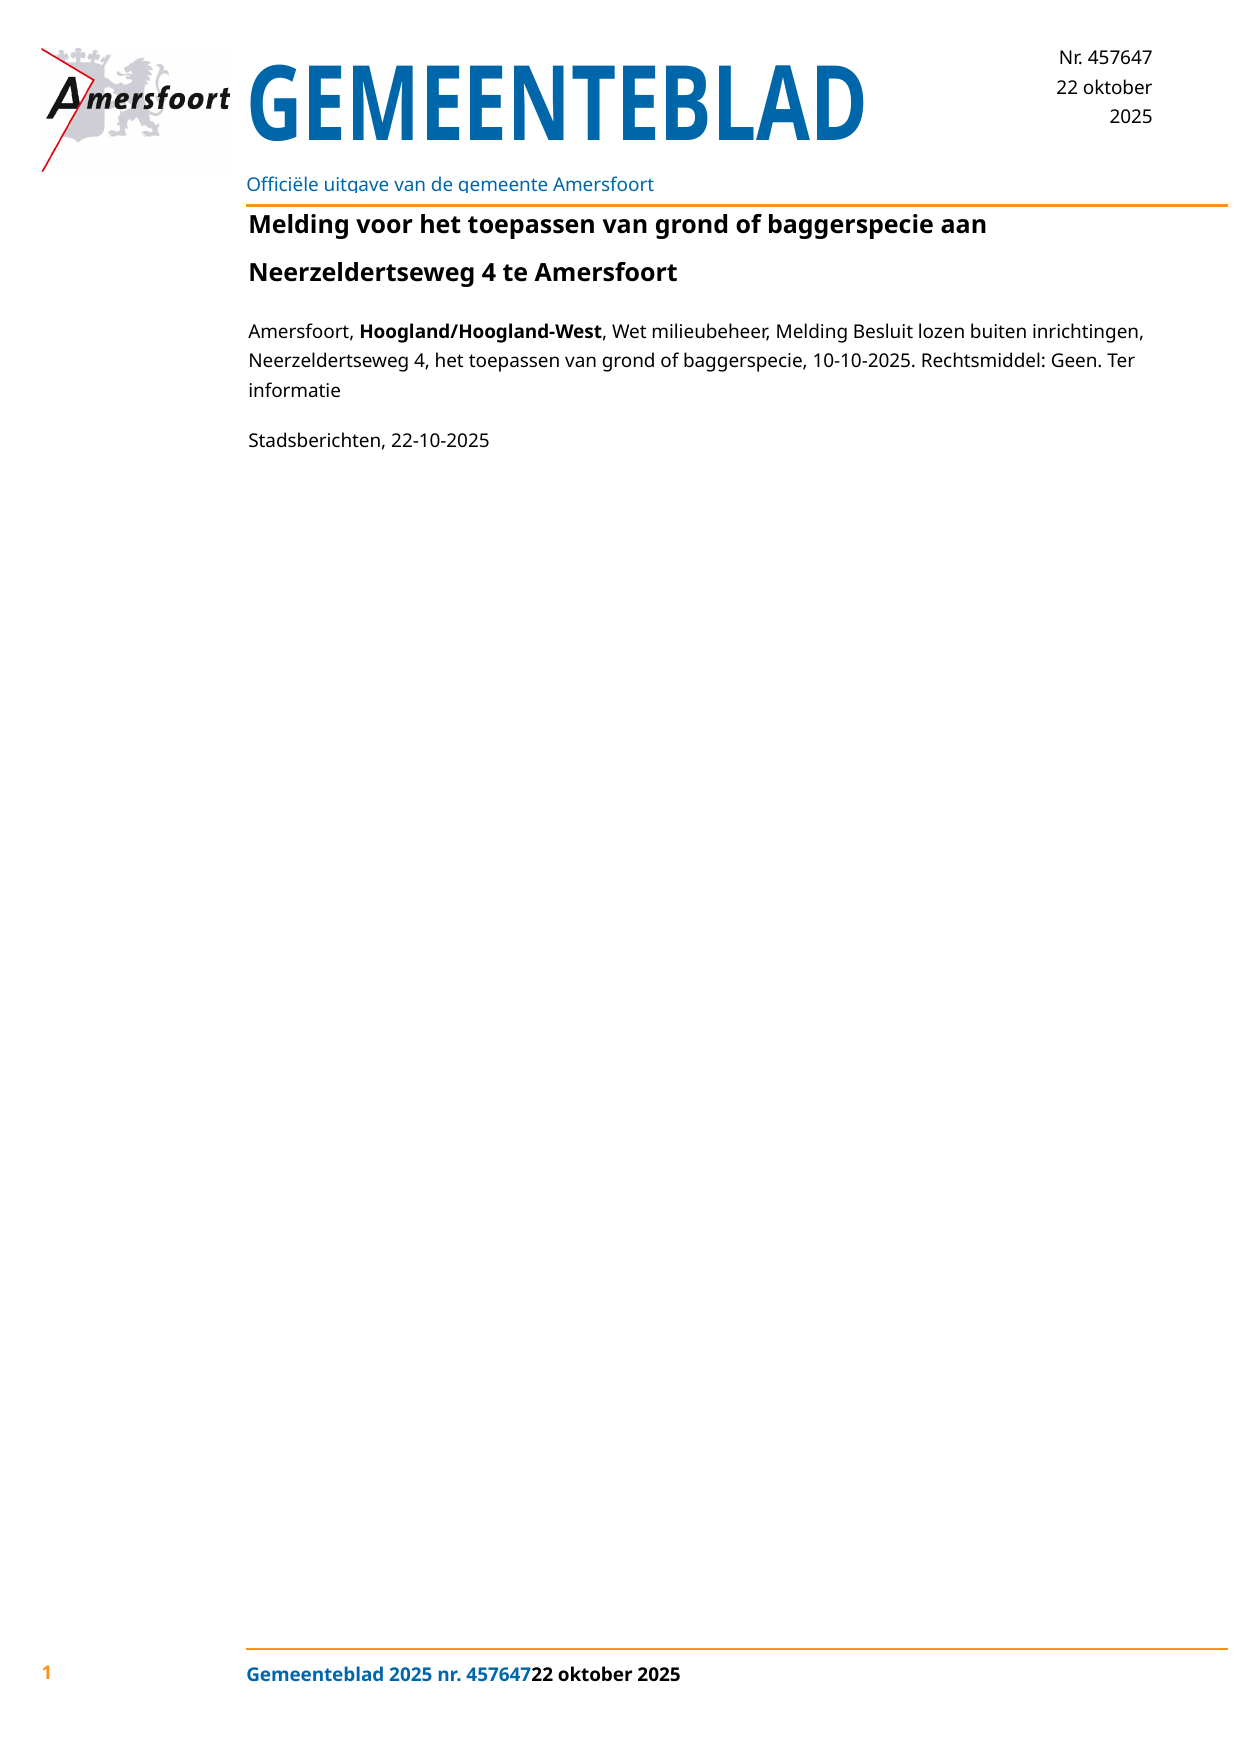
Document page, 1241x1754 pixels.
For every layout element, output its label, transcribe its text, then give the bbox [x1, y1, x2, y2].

picture [41, 47, 231, 172]
text Stadsberichten, 22-10-2025 [248, 427, 1152, 453]
text Amersfoort, Hoogland/Hoogland-West, Wet milieubeheer, Melding Besluit lozen buiten inrichtingen, Neerzeldertseweg 4, het toepassen van grond of baggerspecie, 10-10-2025. Rechtsmiddel: Geen. Ter informatie [248, 318, 1152, 403]
text Melding voor het toepassen van grond of baggerspecie aan Neerzeldertseweg 4 te Amersfoort [248, 207, 1152, 288]
